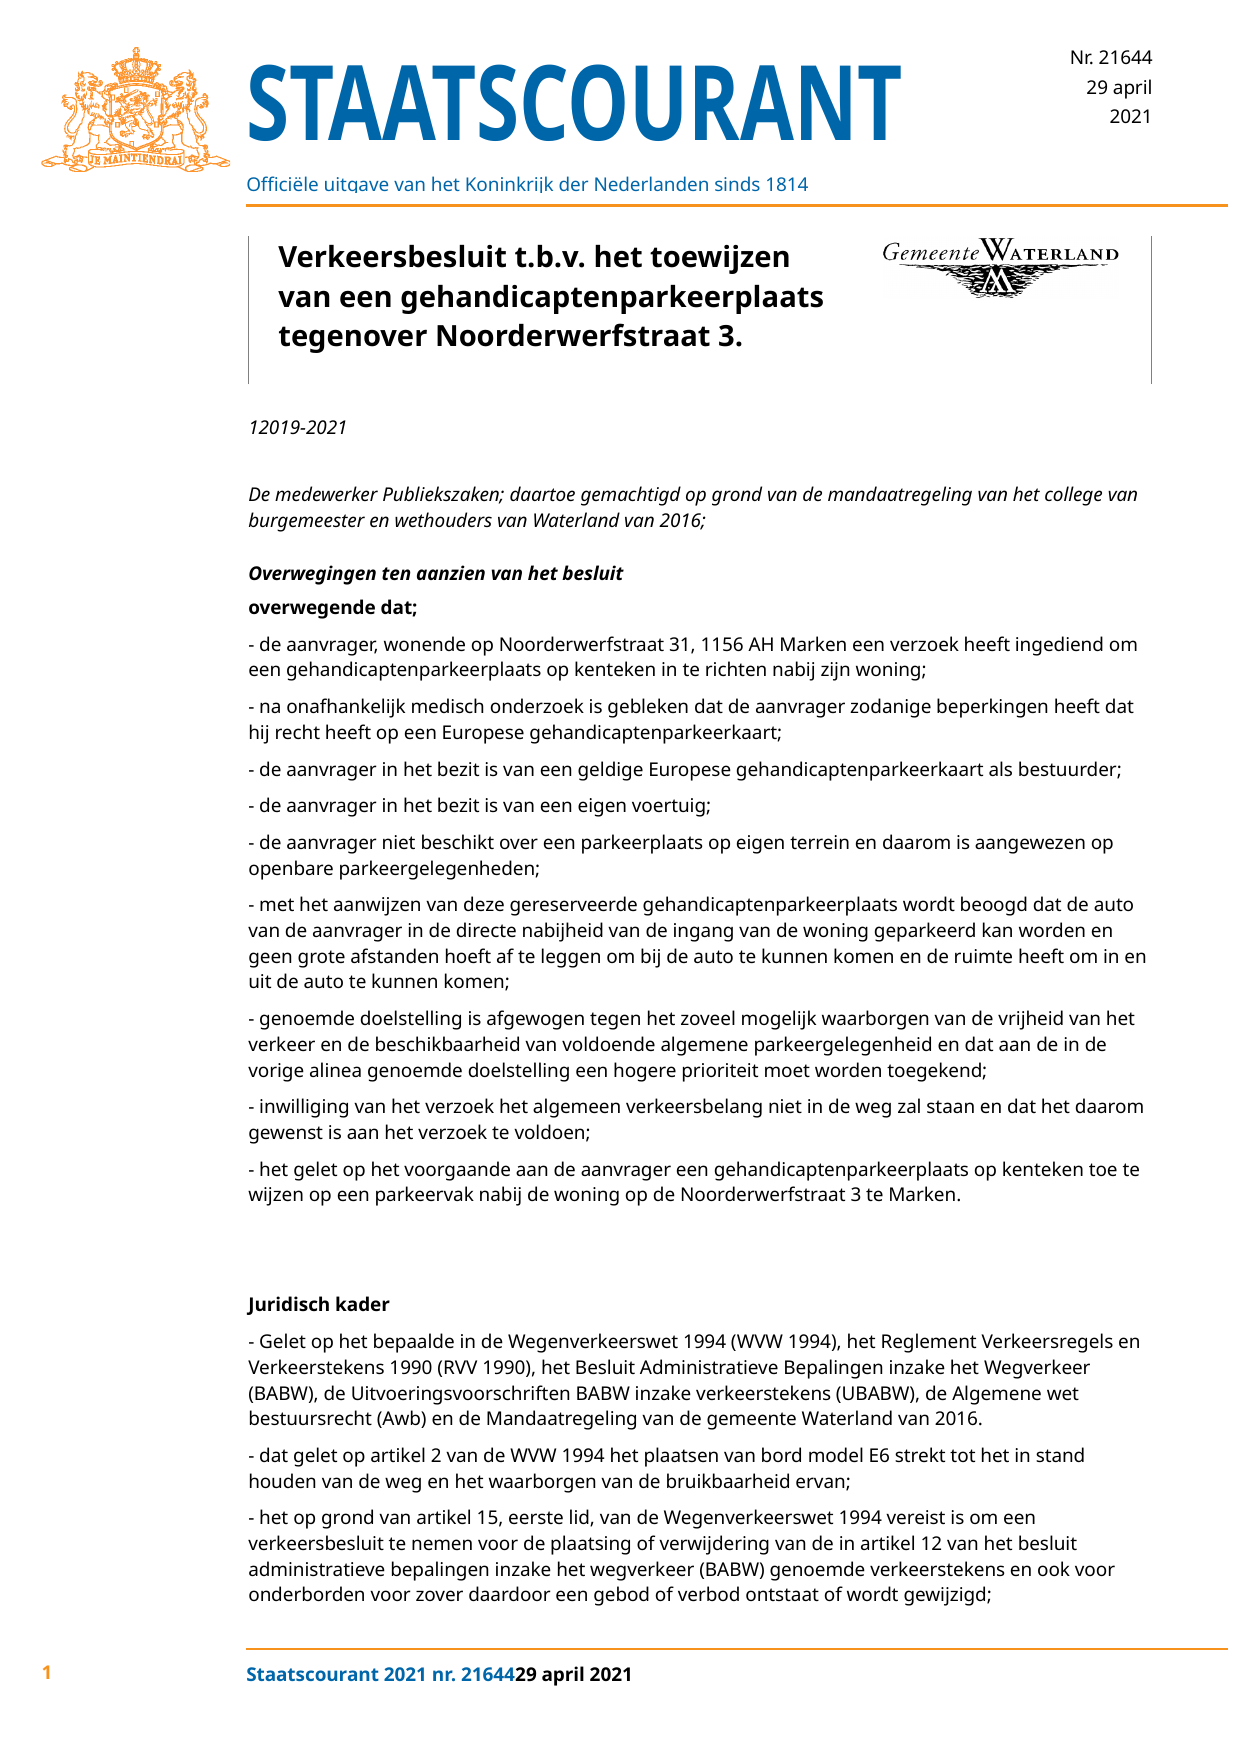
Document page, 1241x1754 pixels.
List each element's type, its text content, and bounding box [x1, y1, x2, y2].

text - genoemde doelstelling is afgewogen tegen het zoveel mogelijk waarborgen van de vrijheid van het verkeer en de beschikbaarheid van voldoende algemene parkeergelegenheid en dat aan de in de vorige alinea genoemde doelstelling een hogere prioriteit moet worden toegekend; [248, 1005, 1152, 1082]
text - met het aanwijzen van deze gereserveerde gehandicaptenparkeerplaats wordt beoogd dat de auto van de aanvrager in de directe nabijheid van de ingang van de woning geparkeerd kan worden en geen grote afstanden hoeft af te leggen om bij de auto te kunnen komen en de ruimte heeft om in en uit de auto te kunnen komen; [248, 891, 1152, 994]
text - het gelet op het voorgaande aan de aanvrager een gehandicaptenparkeerplaats op kenteken toe te wijzen op een parkeervak nabij de woning op de Noorderwerfstraat 3 te Marken. [248, 1156, 1152, 1207]
text - het op grond van artikel 15, eerste lid, van de Wegenverkeerswet 1994 vereist is om een verkeersbesluit te nemen voor de plaatsing of verwijdering van de in artikel 12 van het besluit administratieve bepalingen inzake het wegverkeer (BABW) genoemde verkeerstekens en ook voor onderborden voor zover daardoor een gebod of verbod ontstaat of wordt gewijzigd; [248, 1504, 1152, 1607]
table_header Verkeersbesluit t.b.v. het toewijzen van een gehandicaptenparkeerplaats tegenover Noorderwerfstraat 3. [249, 236, 850, 384]
text - de aanvrager in het bezit is van een geldige Europese gehandicaptenparkeerkaart als bestuurder; [248, 756, 1152, 781]
text Overwegingen ten aanzien van het besluit [248, 560, 1152, 586]
text Juridisch kader [248, 1292, 1152, 1317]
table_header [850, 236, 1151, 384]
picture [41, 47, 231, 172]
text - de aanvrager niet beschikt over een parkeerplaats op eigen terrein en daarom is aangewezen op openbare parkeergelegenheden; [248, 829, 1152, 881]
text - na onafhankelijk medisch onderzoek is gebleken dat de aanvrager zodanige beperkingen heeft dat hij recht heeft op een Europese gehandicaptenparkeerkaart; [248, 693, 1152, 745]
text De medewerker Publiekszaken; daartoe gemachtigd op grond van de mandaatregeling van het college van burgemeester en wethouders van Waterland van 2016; [248, 482, 1152, 533]
text - Gelet op het bepaalde in de Wegenverkeerswet 1994 (WVW 1994), het Reglement Verkeersregels en Verkeerstekens 1990 (RVV 1990), het Besluit Administratieve Bepalingen inzake het Wegverkeer (BABW), de Uitvoeringsvoorschriften BABW inzake verkeerstekens (UBABW), de Algemene wet bestuursrecht (Awb) en de Mandaatregeling van de gemeente Waterland van 2016. [248, 1328, 1152, 1431]
picture [882, 236, 1119, 299]
text - dat gelet op artikel 2 van de WVW 1994 het plaatsen van bord model E6 strekt tot het in stand houden van de weg en het waarborgen van de bruikbaarheid ervan; [248, 1442, 1152, 1493]
text - de aanvrager in het bezit is van een eigen voertuig; [248, 792, 1152, 818]
text - inwilliging van het verzoek het algemeen verkeersbelang niet in de weg zal staan en dat het daarom gewenst is aan het verzoek te voldoen; [248, 1093, 1152, 1145]
text overwegende dat; [248, 594, 1152, 620]
text 12019-2021 [248, 414, 1152, 440]
text - de aanvrager, wonende op Noorderwerfstraat 31, 1156 AH Marken een verzoek heeft ingediend om een gehandicaptenparkeerplaats op kenteken in te richten nabij zijn woning; [248, 631, 1152, 682]
